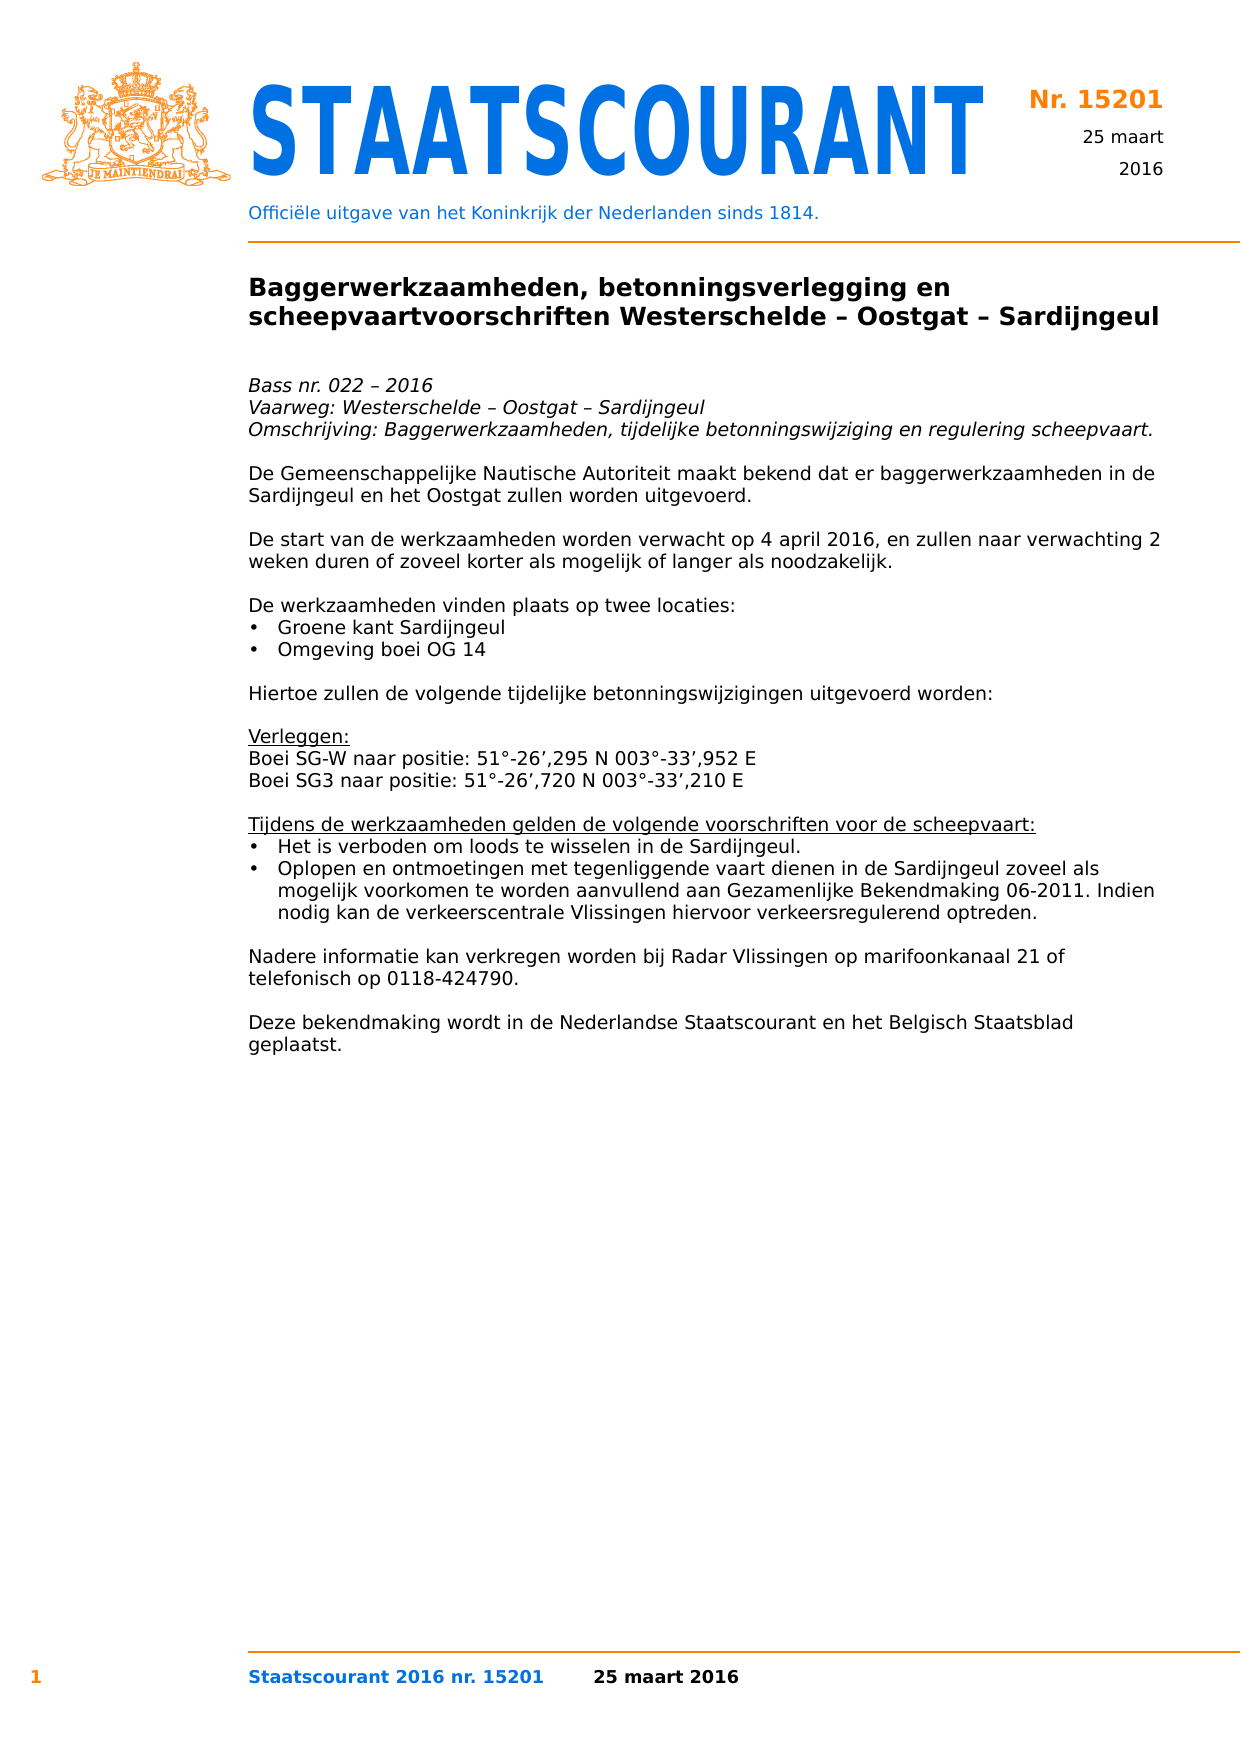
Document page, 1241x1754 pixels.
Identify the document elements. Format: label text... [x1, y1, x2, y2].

text • Omgeving boei OG 14 [248, 638, 1163, 661]
text Tijdens de werkzaamheden gelden de volgende voorschriften voor de scheepvaart: [248, 814, 1163, 836]
table_header Nr. 15201 [998, 62, 1240, 121]
text Hiertoe zullen de volgende tijdelijke betonningswijzigingen uitgevoerd worden: [248, 682, 1163, 704]
text Vaarweg: Westerschelde – Oostgat – Sardijngeul [248, 397, 1163, 419]
text Nadere informatie kan verkregen worden bij Radar Vlissingen op marifoonkanaal 21 of telefonisch op 0118-424790. [248, 946, 1163, 990]
text • Groene kant Sardijngeul [248, 617, 1163, 638]
text Deze bekendmaking wordt in de Nederlandse Staatscourant en het Belgisch Staatsblad geplaatst. [248, 1012, 1163, 1056]
text De werkzaamheden vinden plaats op twee locaties: [248, 594, 1163, 617]
table_cell 25 maart [998, 121, 1240, 153]
table_cell Officiële uitgave van het Koninkrijk der Nederlanden sinds 1814. [248, 203, 1240, 241]
text De Gemeenschappelijke Nautische Autoriteit maakt bekend dat er baggerwerkzaamheden in de Sardijngeul en het Oostgat zullen worden uitgevoerd. [248, 463, 1163, 507]
text Boei SG-W naar positie: 51°-26’,295 N 003°-33’,952 E [248, 748, 1163, 770]
text Boei SG3 naar positie: 51°-26’,720 N 003°-33’,210 E [248, 770, 1163, 792]
text Omschrijving: Baggerwerkzaamheden, tijdelijke betonningswijziging en regulering scheepvaart. [248, 419, 1163, 441]
table_header STAATSCOURANT [248, 62, 998, 203]
table_header [25, 62, 248, 241]
text • Het is verboden om loods te wisselen in de Sardijngeul. [248, 836, 1163, 858]
picture [41, 62, 231, 186]
text • Oplopen en ontmoetingen met tegenliggende vaart dienen in de Sardijngeul zoveel als mogelijk voorkomen te worden aanvullend aan Gezamenlijke Bekendmaking 06-2011. Indien nodig kan de verkeerscentrale Vlissingen hiervoor verkeersregulerend optreden. [248, 858, 1163, 924]
text De start van de werkzaamheden worden verwacht op 4 april 2016, en zullen naar verwachting 2 weken duren of zoveel korter als mogelijk of langer als noodzakelijk. [248, 529, 1163, 573]
subtitle Baggerwerkzaamheden, betonningsverlegging en scheepvaartvoorschriften Westerschelde – Oostgat – Sardijngeul [248, 273, 1163, 331]
text Bass nr. 022 – 2016 [248, 375, 1163, 397]
table_cell 2016 [998, 153, 1240, 203]
text Verleggen: [248, 726, 1163, 748]
